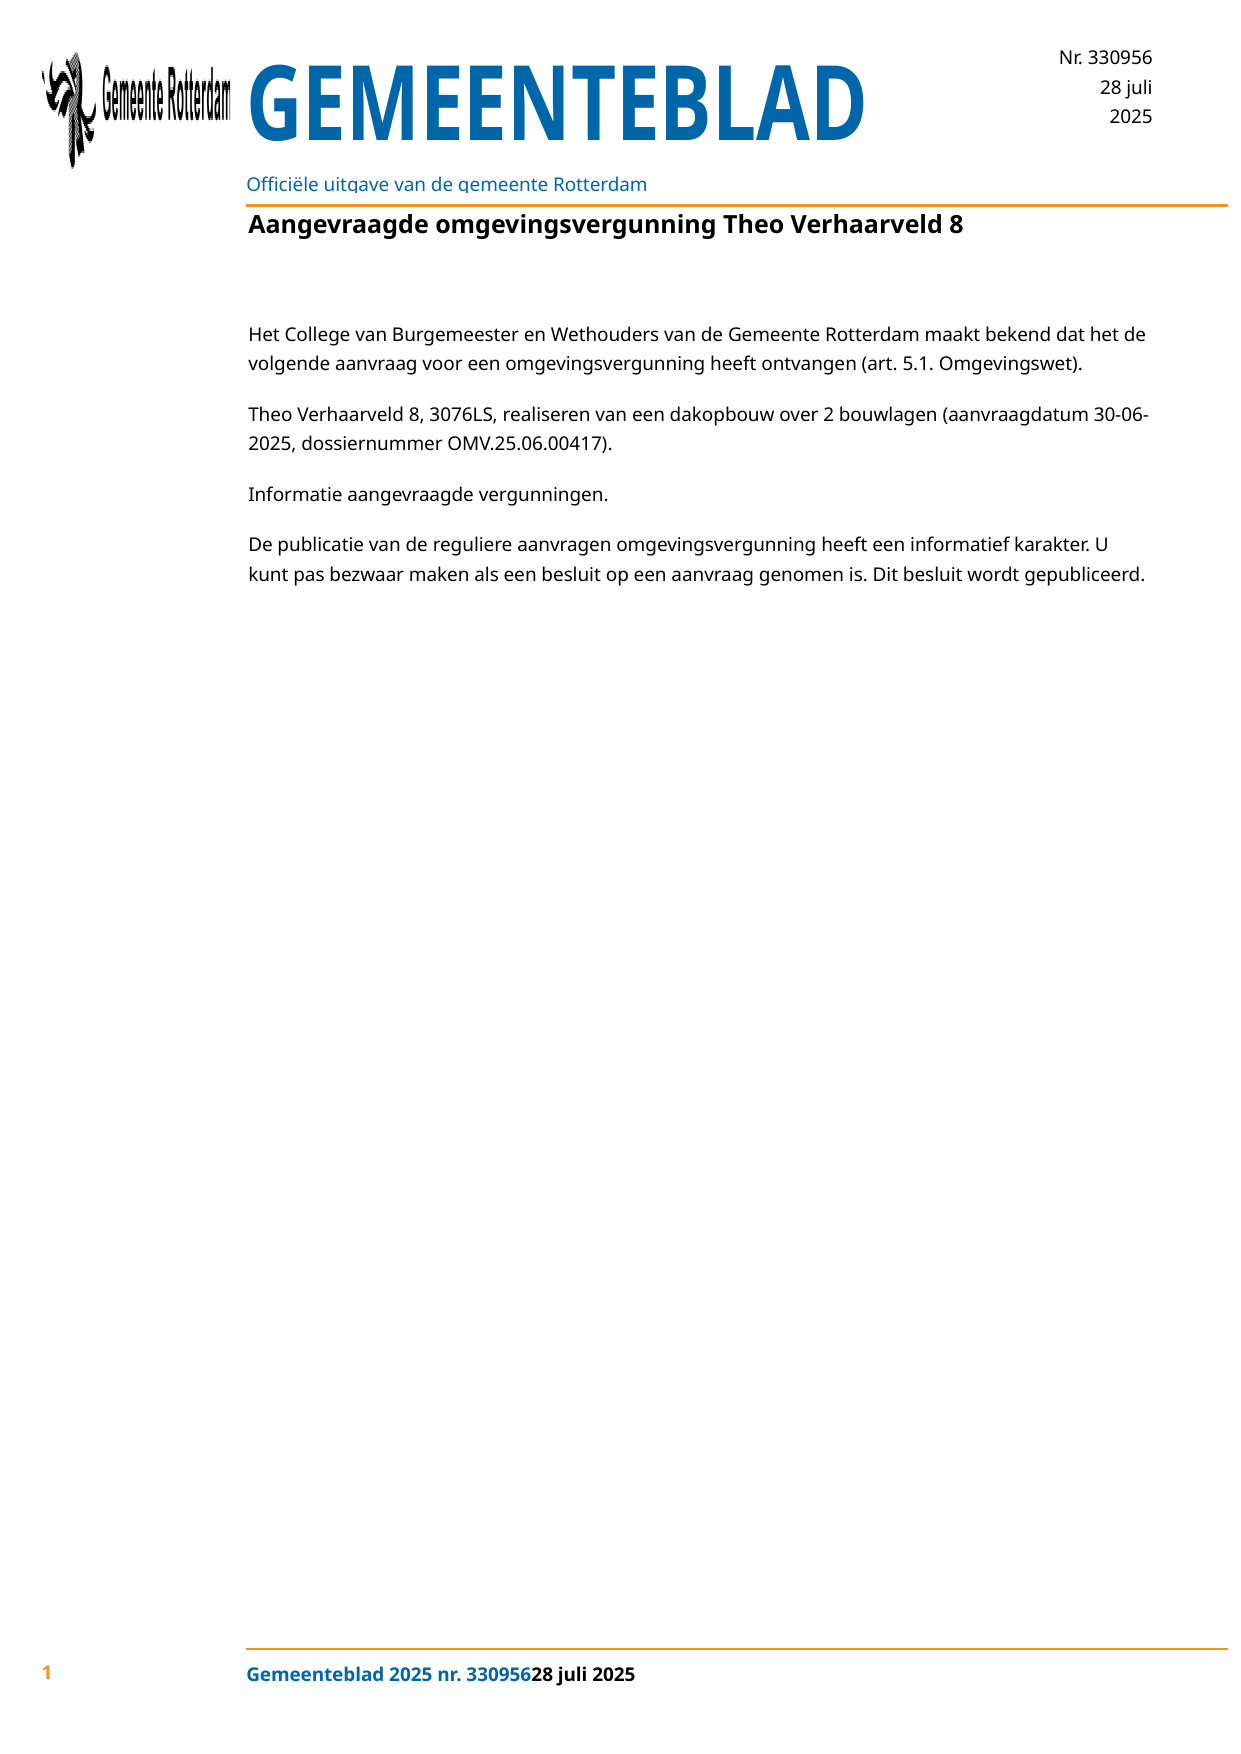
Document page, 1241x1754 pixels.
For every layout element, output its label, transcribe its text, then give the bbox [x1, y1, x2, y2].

text Theo Verhaarveld 8, 3076LS, realiseren van een dakopbouw over 2 bouwlagen (aanvraagdatum 30-06-2025, dossiernummer OMV.25.06.00417). [248, 401, 1152, 456]
text Aangevraagde omgevingsvergunning Theo Verhaarveld 8 [248, 207, 1152, 241]
picture [41, 47, 231, 172]
text De publicatie van de reguliere aanvragen omgevingsvergunning heeft een informatief karakter. U kunt pas bezwaar maken als een besluit op een aanvraag genomen is. Dit besluit wordt gepubliceerd. [248, 531, 1152, 586]
text Informatie aangevraagde vergunningen. [248, 481, 1152, 506]
text Het College van Burgemeester en Wethouders van de Gemeente Rotterdam maakt bekend dat het de volgende aanvraag voor een omgevingsvergunning heeft ontvangen (art. 5.1. Omgevingswet). [248, 321, 1152, 376]
